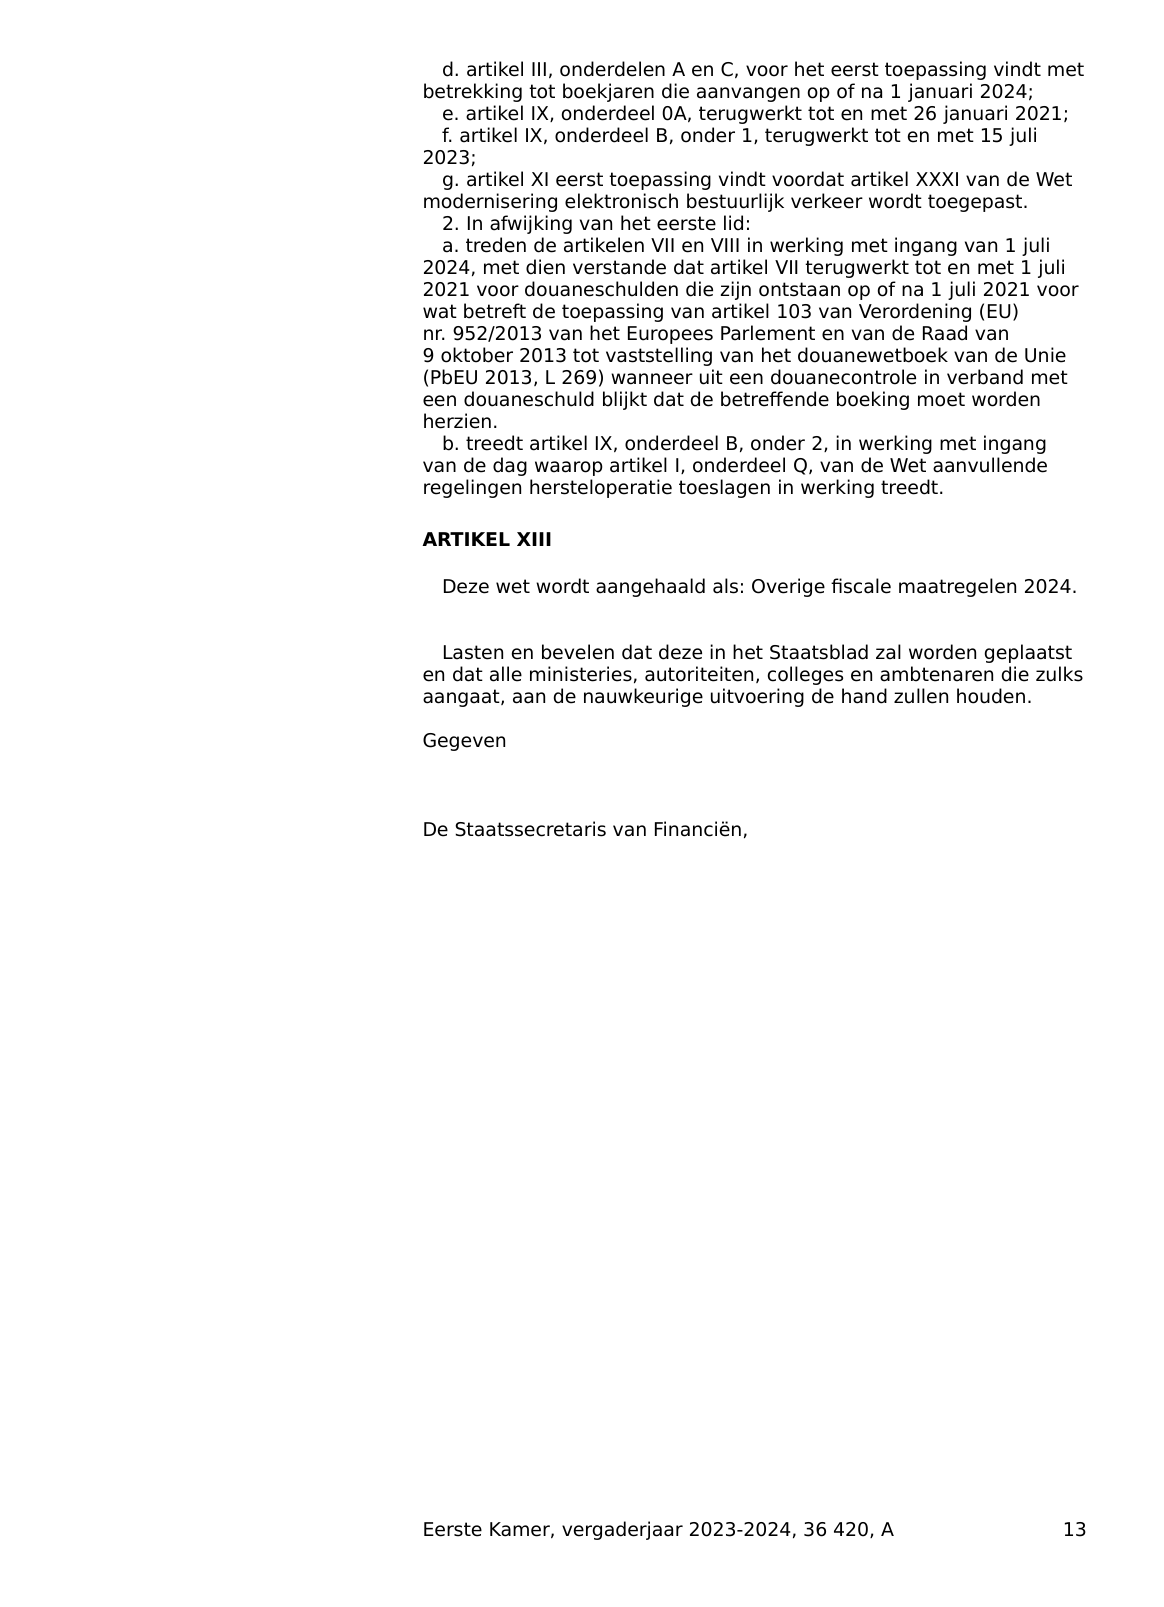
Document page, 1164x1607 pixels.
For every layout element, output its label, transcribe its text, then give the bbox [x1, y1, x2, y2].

text b. treedt artikel IX, onderdeel B, onder 2, in werking met ingang van de dag waarop artikel I, onderdeel Q, van de Wet aanvullende regelingen hersteloperatie toeslagen in werking treedt. [422, 433, 1087, 499]
text Deze wet wordt aangehaald als: Overige fiscale maatregelen 2024. [422, 576, 1087, 598]
text g. artikel XI eerst toepassing vindt voordat artikel XXXI van de Wet modernisering elektronisch bestuurlijk verkeer wordt toegepast. [422, 169, 1087, 213]
text 2. In afwijking van het eerste lid: [422, 213, 1087, 235]
text Lasten en bevelen dat deze in het Staatsblad zal worden geplaatst en dat alle ministeries, autoriteiten, colleges en ambtenaren die zulks aangaat, aan de nauwkeurige uitvoering de hand zullen houden. [422, 642, 1087, 708]
text d. artikel III, onderdelen A en C, voor het eerst toepassing vindt met betrekking tot boekjaren die aanvangen op of na 1 januari 2024; [422, 59, 1087, 103]
subtitle ARTIKEL XIII [422, 529, 1087, 551]
text e. artikel IX, onderdeel 0A, terugwerkt tot en met 26 januari 2021; [422, 103, 1087, 125]
text f. artikel IX, onderdeel B, onder 1, terugwerkt tot en met 15 juli 2023; [422, 125, 1087, 169]
text Gegeven [422, 730, 1087, 752]
text a. treden de artikelen VII en VIII in werking met ingang van 1 juli 2024, met dien verstande dat artikel VII terugwerkt tot en met 1 juli 2021 voor douaneschulden die zijn ontstaan op of na 1 juli 2021 voor wat betreft de toepassing van artikel 103 van Verordening (EU) nr. 952/2013 van het Europees Parlement en van de Raad van 9 oktober 2013 tot vaststelling van het douanewetboek van de Unie (PbEU 2013, L 269) wanneer uit een douanecontrole in verband met een douaneschuld blijkt dat de betreffende boeking moet worden herzien. [422, 235, 1087, 433]
text De Staatssecretaris van Financiën, [422, 819, 1087, 841]
